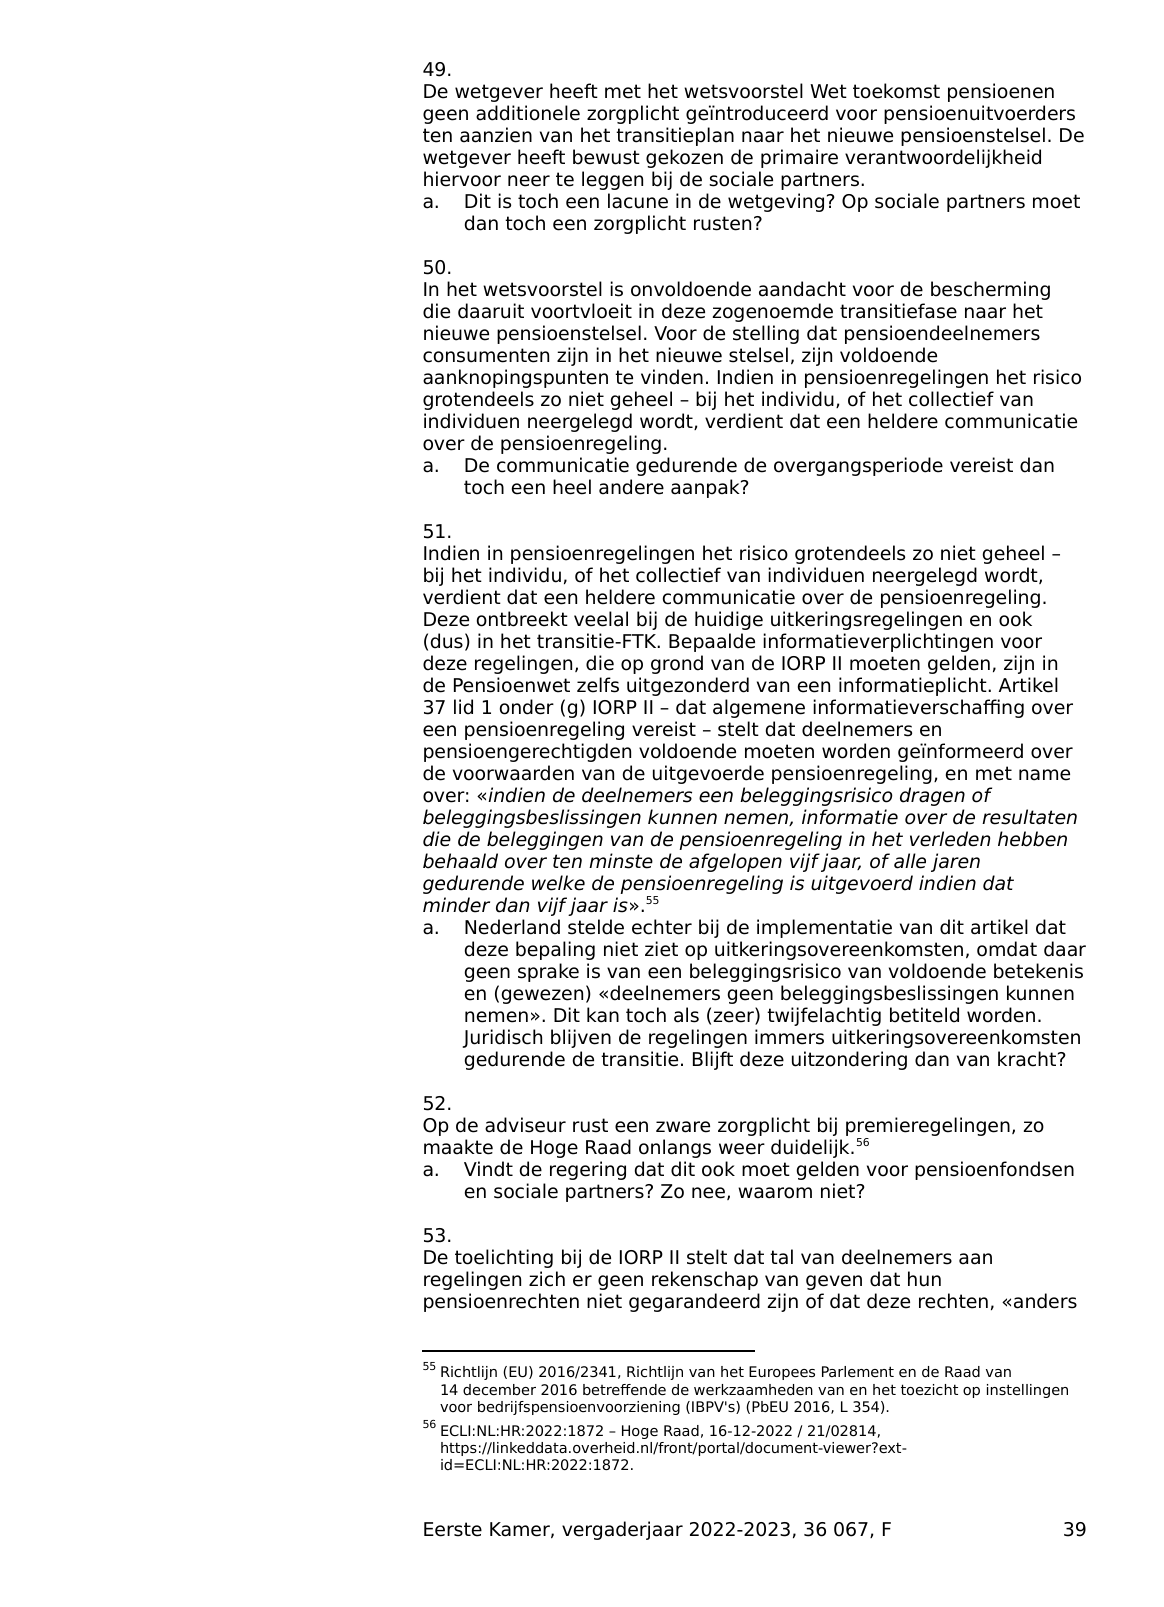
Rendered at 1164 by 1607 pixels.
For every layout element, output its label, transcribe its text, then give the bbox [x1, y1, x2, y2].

text Richtlijn (EU) 2016/2341, Richtlijn van het Europees Parlement en de Raad van 14 december 2016 betreffende de werkzaamheden van en het toezicht op instellingen voor bedrijfspensioenvoorziening (IBPV's) (PbEU 2016, L 354). [422, 1360, 1087, 1416]
text 50. [422, 257, 1087, 279]
text a. Vindt de regering dat dit ook moet gelden voor pensioenfondsen en sociale partners? Zo nee, waarom niet? [422, 1159, 1087, 1203]
text ECLI:NL:HR:2022:1872 – Hoge Raad, 16-12-2022 / 21/02814, https://linkeddata.overheid.nl/front/portal/document-viewer?ext-id=ECLI:NL:HR:2022:1872. [422, 1418, 1087, 1474]
text 49. [422, 59, 1087, 81]
text 53. [422, 1225, 1087, 1247]
text a. Nederland stelde echter bij de implementatie van dit artikel dat deze bepaling niet ziet op uitkeringsovereenkomsten, omdat daar geen sprake is van een beleggingsrisico van voldoende betekenis en (gewezen) «deelnemers geen beleggingsbeslissingen kunnen nemen». Dit kan toch als (zeer) twijfelachtig betiteld worden. Juridisch blijven de regelingen immers uitkeringsovereenkomsten gedurende de transitie. Blijft deze uitzondering dan van kracht? [422, 917, 1087, 1071]
text De toelichting bij de IORP II stelt dat tal van deelnemers aan regelingen zich er geen rekenschap van geven dat hun pensioenrechten niet gegarandeerd zijn of dat deze rechten, «anders [422, 1247, 1087, 1313]
text 51. [422, 521, 1087, 543]
text a. De communicatie gedurende de overgangsperiode vereist dan toch een heel andere aanpak? [422, 455, 1087, 499]
text Op de adviseur rust een zware zorgplicht bij premieregelingen, zo maakte de Hoge Raad onlangs weer duidelijk. [422, 1115, 1087, 1159]
text In het wetsvoorstel is onvoldoende aandacht voor de bescherming die daaruit voortvloeit in deze zogenoemde transitiefase naar het nieuwe pensioenstelsel. Voor de stelling dat pensioendeelnemers consumenten zijn in het nieuwe stelsel, zijn voldoende aanknopingspunten te vinden. Indien in pensioenregelingen het risico grotendeels zo niet geheel – bij het individu, of het collectief van individuen neergelegd wordt, verdient dat een heldere communicatie over de pensioenregeling. [422, 279, 1087, 455]
text 52. [422, 1093, 1087, 1115]
text a. Dit is toch een lacune in de wetgeving? Op sociale partners moet dan toch een zorgplicht rusten? [422, 191, 1087, 235]
text Indien in pensioenregelingen het risico grotendeels zo niet geheel – bij het individu, of het collectief van individuen neergelegd wordt, verdient dat een heldere communicatie over de pensioenregeling. Deze ontbreekt veelal bij de huidige uitkeringsregelingen en ook (dus) in het transitie-FTK. Bepaalde informatieverplichtingen voor deze regelingen, die op grond van de IORP II moeten gelden, zijn in de Pensioenwet zelfs uitgezonderd van een informatieplicht. Artikel 37 lid 1 onder (g) IORP II – dat algemene informatieverschaffing over een pensioenregeling vereist – stelt dat deelnemers en pensioengerechtigden voldoende moeten worden geïnformeerd over de voorwaarden van de uitgevoerde pensioenregeling, en met name over: «indien de deelnemers een beleggingsrisico dragen of beleggingsbeslissingen kunnen nemen, informatie over de resultaten die de beleggingen van de pensioenregeling in het verleden hebben behaald over ten minste de afgelopen vijf jaar, of alle jaren gedurende welke de pensioenregeling is uitgevoerd indien dat minder dan vijf jaar is». [422, 543, 1087, 917]
text De wetgever heeft met het wetsvoorstel Wet toekomst pensioenen geen additionele zorgplicht geïntroduceerd voor pensioenuitvoerders ten aanzien van het transitieplan naar het nieuwe pensioenstelsel. De wetgever heeft bewust gekozen de primaire verantwoordelijkheid hiervoor neer te leggen bij de sociale partners. [422, 81, 1087, 191]
